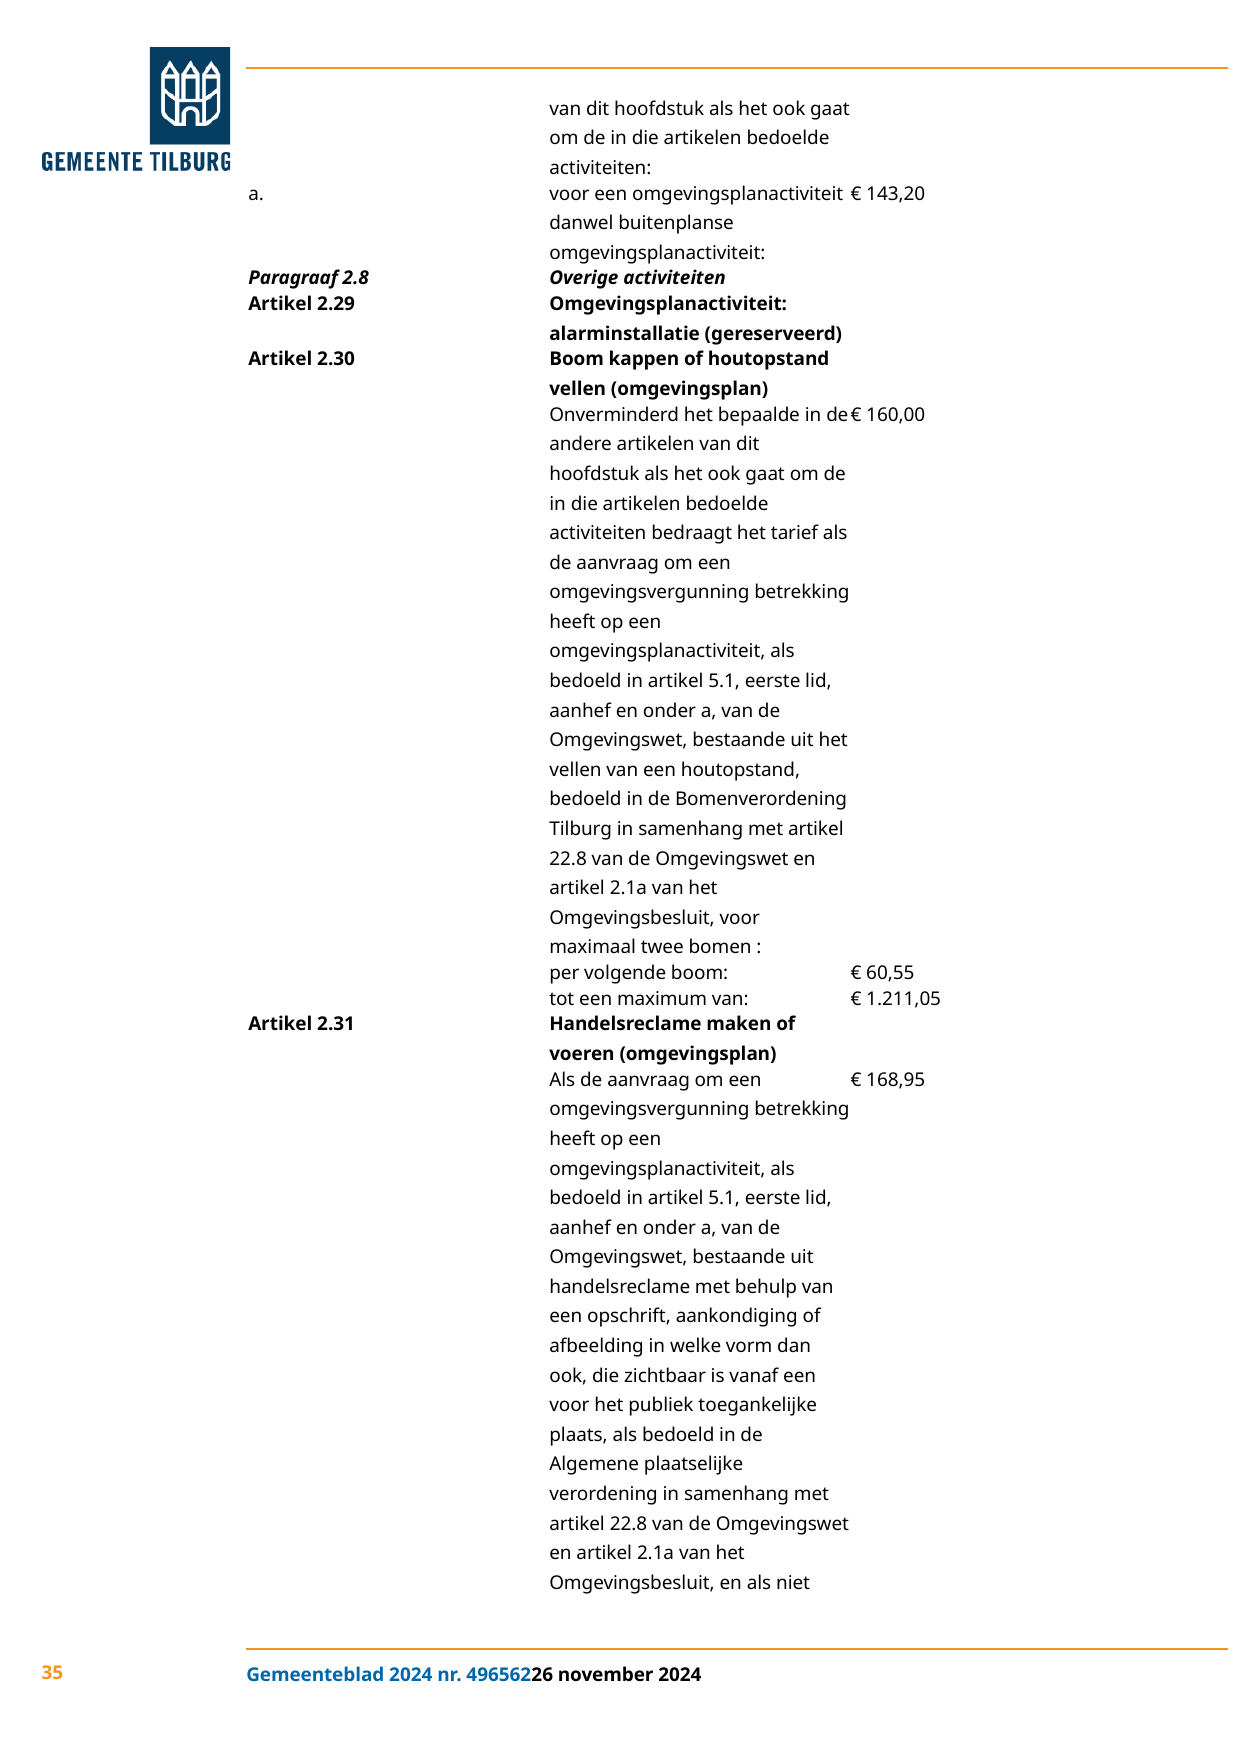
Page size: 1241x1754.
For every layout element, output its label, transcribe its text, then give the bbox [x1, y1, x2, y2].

table_cell € 1.211,05 [850, 985, 1152, 1011]
table_cell Artikel 2.31 [248, 1011, 549, 1066]
table_cell [248, 1066, 549, 1594]
table_cell Paragraaf 2.8 [248, 265, 549, 290]
table_cell Handelsreclame maken of voeren (omgevingsplan) [549, 1011, 850, 1066]
table_cell € 143,20 [850, 180, 1152, 264]
table_cell [850, 290, 1152, 346]
table_cell [850, 95, 1152, 180]
table_cell Onverminderd het bepaalde in de andere artikelen van dit hoofdstuk als het ook gaat om de in die artikelen bedoelde activiteiten bedraagt het tarief als de aanvraag om een omgevingsvergunning betrekking heeft op een omgevingsplanactiviteit, als bedoeld in artikel 5.1, eerste lid, aanhef en onder a, van de Omgevingswet, bestaande uit het vellen van een houtopstand, bedoeld in de Bomenverordening Tilburg in samenhang met artikel 22.8 van de Omgevingswet en artikel 2.1a van het Omgevingsbesluit, voor maximaal twee bomen : [549, 401, 850, 959]
table_cell Boom kappen of houtopstand vellen (omgevingsplan) [549, 346, 850, 401]
table_cell per volgende boom: [549, 959, 850, 985]
table_cell Overige activiteiten [549, 265, 850, 290]
table_cell a. [248, 180, 549, 264]
table_cell Artikel 2.30 [248, 346, 549, 401]
table_cell van dit hoofdstuk als het ook gaat om de in die artikelen bedoelde activiteiten: [549, 95, 850, 180]
table_cell [248, 95, 549, 180]
table_cell Omgevingsplanactiviteit: alarminstallatie (gereserveerd) [549, 290, 850, 346]
table_cell € 160,00 [850, 401, 1152, 959]
table_cell voor een omgevingsplanactiviteit danwel buitenplanse omgevingsplanactiviteit: [549, 180, 850, 264]
table_cell Artikel 2.29 [248, 290, 549, 346]
table_cell € 168,95 [850, 1066, 1152, 1594]
table_cell [850, 346, 1152, 401]
table_cell [248, 985, 549, 1011]
table_cell [248, 959, 549, 985]
table_cell [850, 265, 1152, 290]
table_cell [850, 1011, 1152, 1066]
table_cell [248, 401, 549, 959]
table_cell tot een maximum van: [549, 985, 850, 1011]
table_cell Als de aanvraag om een omgevingsvergunning betrekking heeft op een omgevingsplanactiviteit, als bedoeld in artikel 5.1, eerste lid, aanhef en onder a, van de Omgevingswet, bestaande uit handelsreclame met behulp van een opschrift, aankondiging of afbeelding in welke vorm dan ook, die zichtbaar is vanaf een voor het publiek toegankelijke plaats, als bedoeld in de Algemene plaatselijke verordening in samenhang met artikel 22.8 van de Omgevingswet en artikel 2.1a van het Omgevingsbesluit, en als niet [549, 1066, 850, 1594]
table_cell € 60,55 [850, 959, 1152, 985]
picture [41, 47, 231, 172]
